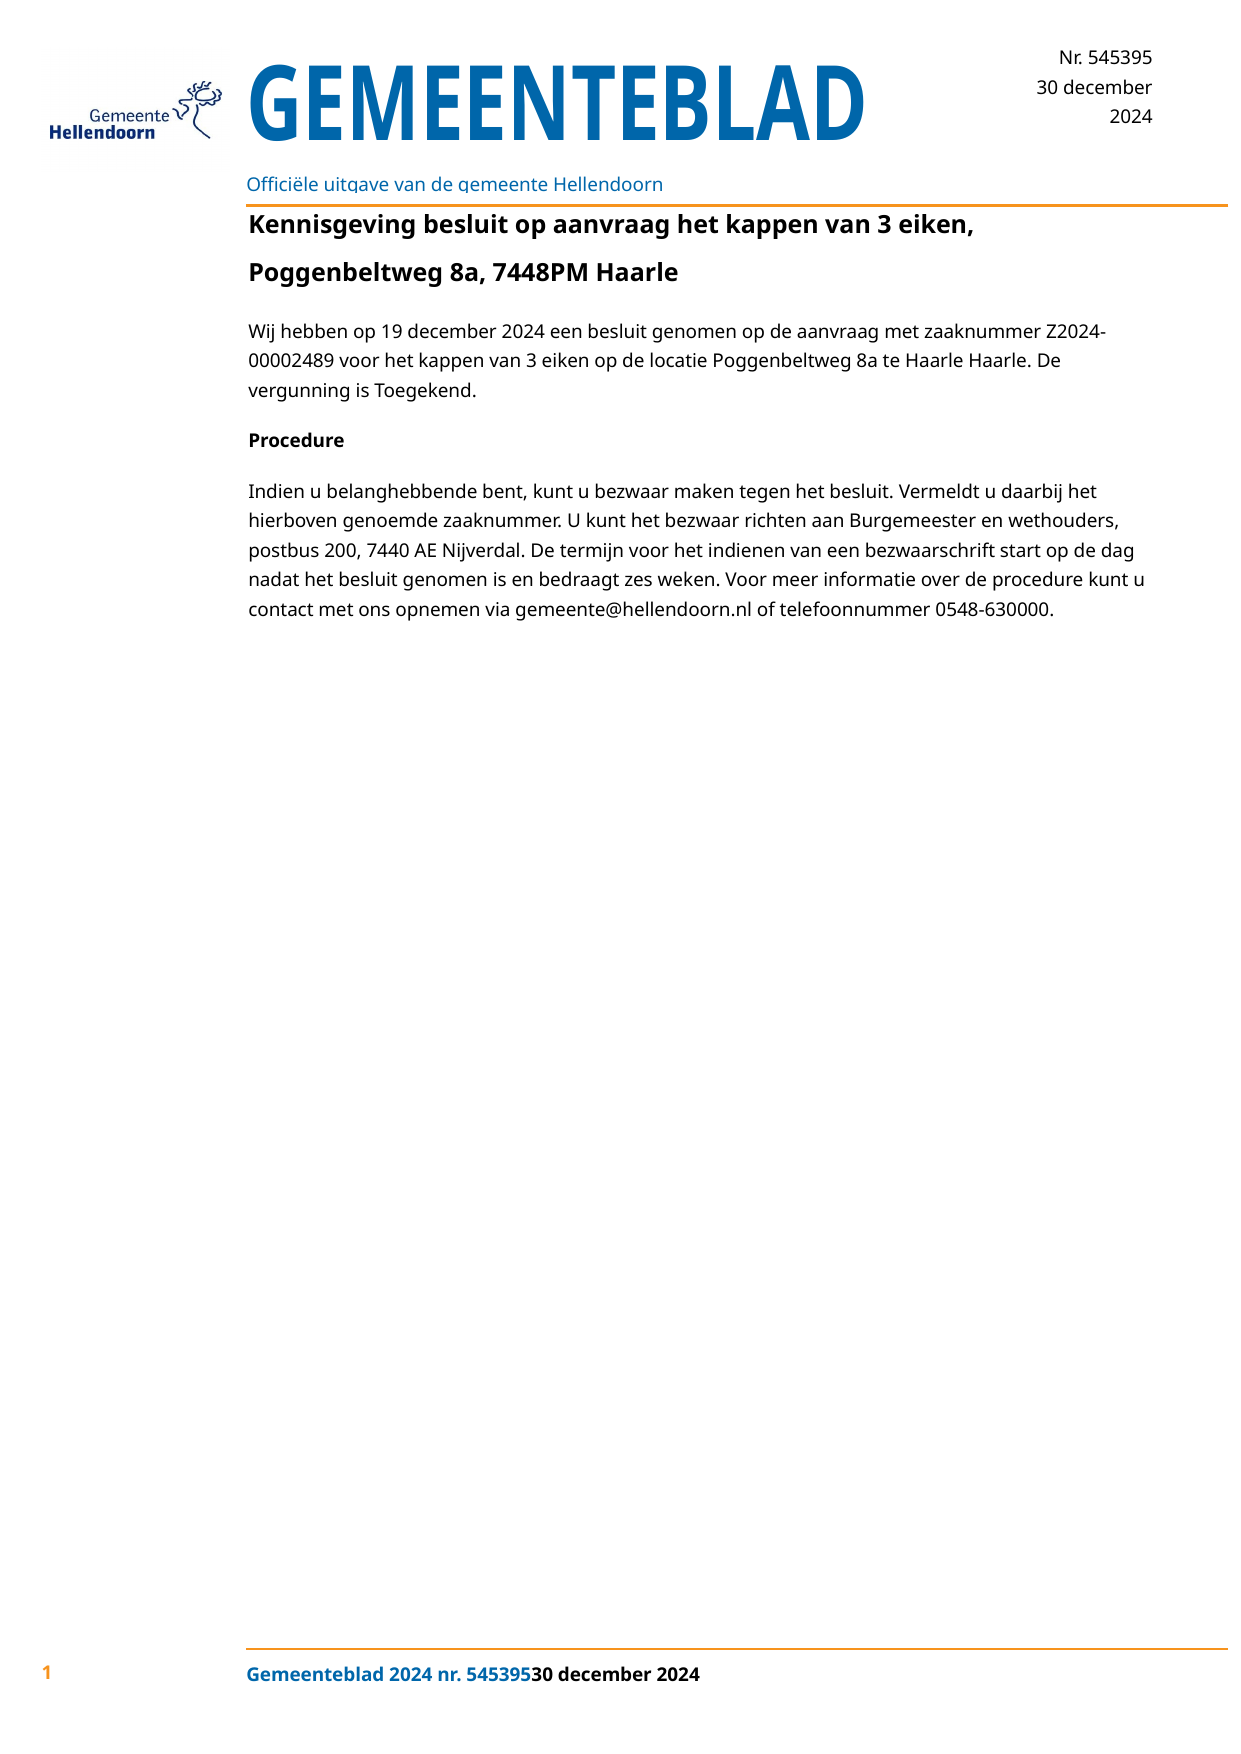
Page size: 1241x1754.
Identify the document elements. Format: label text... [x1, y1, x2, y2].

text Indien u belanghebbende bent, kunt u bezwaar maken tegen het besluit. Vermeldt u daarbij het hierboven genoemde zaaknummer. U kunt het bezwaar richten aan Burgemeester en wethouders, postbus 200, 7440 AE Nijverdal. De termijn voor het indienen van een bezwaarschrift start op de dag nadat het besluit genomen is en bedraagt zes weken. Voor meer informatie over de procedure kunt u contact met ons opnemen via gemeente@hellendoorn.nl of telefoonnummer 0548-630000. [248, 478, 1152, 622]
text Kennisgeving besluit op aanvraag het kappen van 3 eiken, Poggenbeltweg 8a, 7448PM Haarle [248, 207, 1152, 288]
text Wij hebben op 19 december 2024 een besluit genomen op de aanvraag met zaaknummer Z2024-00002489 voor het kappen van 3 eiken op de locatie Poggenbeltweg 8a te Haarle Haarle. De vergunning is Toegekend. [248, 318, 1152, 403]
picture [41, 47, 231, 172]
text Procedure [248, 427, 1152, 453]
